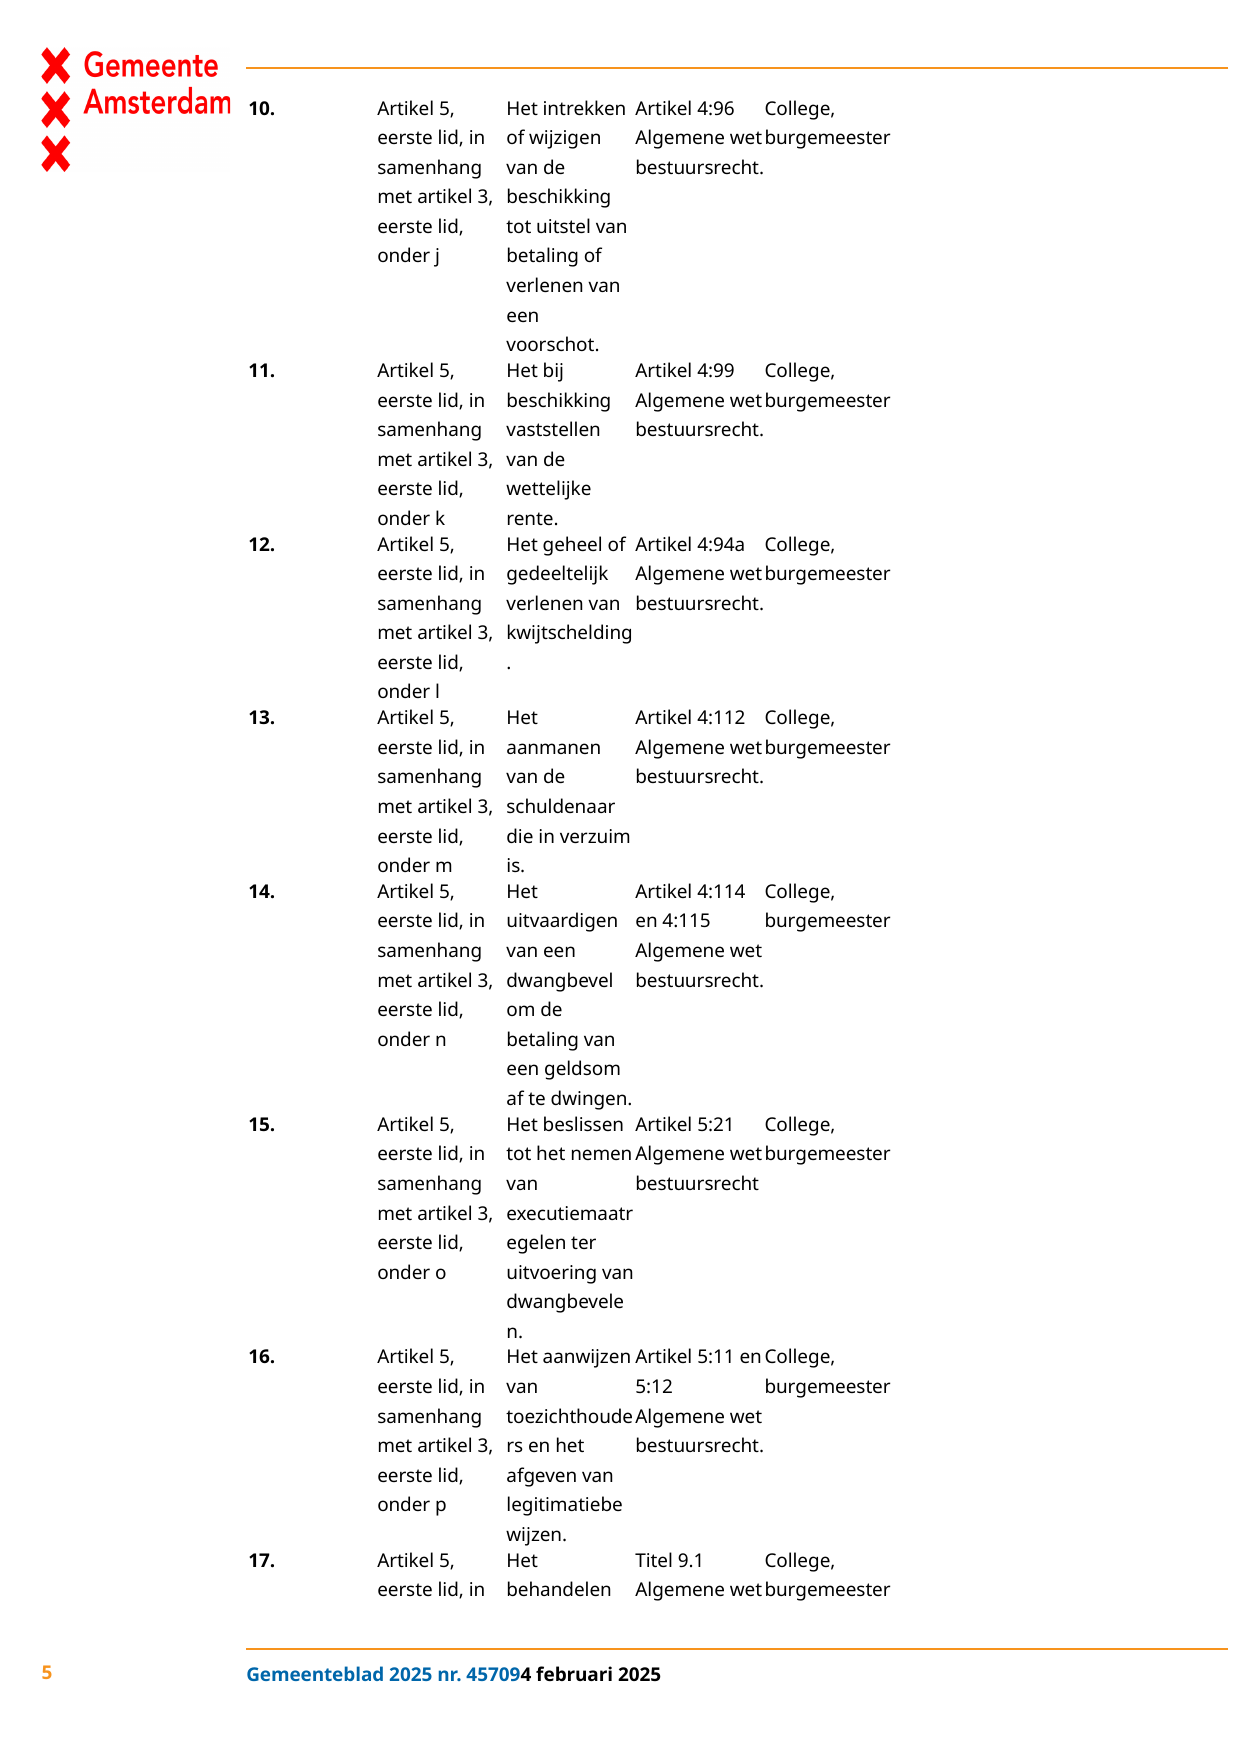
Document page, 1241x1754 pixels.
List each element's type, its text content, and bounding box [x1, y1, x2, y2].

table_cell [1023, 531, 1152, 704]
table_cell 16. [248, 1344, 377, 1547]
table_cell [1023, 1111, 1152, 1344]
table_cell Artikel 5, eerste lid, in samenhang met artikel 3, eerste lid, onder o [377, 1111, 506, 1344]
table_cell Artikel 5, eerste lid, in [377, 1547, 506, 1602]
table_cell Artikel 4:94a Algemene wet bestuursrecht. [635, 531, 764, 704]
table_cell Artikel 5, eerste lid, in samenhang met artikel 3, eerste lid, onder k [377, 357, 506, 531]
table_cell [894, 878, 1022, 1111]
table_cell Het behandelen [506, 1547, 635, 1602]
table_cell Het beslissen tot het nemen van executiemaatregelen ter uitvoering van dwangbevelen. [506, 1111, 635, 1344]
table_cell [894, 531, 1022, 704]
table_cell College, burgemeester [764, 1111, 893, 1344]
table_cell Artikel 5, eerste lid, in samenhang met artikel 3, eerste lid, onder p [377, 1344, 506, 1547]
table_cell [1023, 1547, 1152, 1602]
table_cell College, burgemeester [764, 878, 893, 1111]
table_cell Het aanmanen van de schuldenaar die in verzuim is. [506, 705, 635, 878]
table_cell 12. [248, 531, 377, 704]
table_cell Het bij beschikking vaststellen van de wettelijke rente. [506, 357, 635, 531]
table_cell Artikel 4:114 en 4:115 Algemene wet bestuursrecht. [635, 878, 764, 1111]
table_cell [1023, 878, 1152, 1111]
table_cell [894, 705, 1022, 878]
table_cell [894, 1344, 1022, 1547]
table_cell Het aanwijzen van toezichthouders en het afgeven van legitimatiebewijzen. [506, 1344, 635, 1547]
table_cell Artikel 5:21 Algemene wet bestuursrecht [635, 1111, 764, 1344]
table_cell [894, 1111, 1022, 1344]
table_cell 15. [248, 1111, 377, 1344]
table_cell Titel 9.1 Algemene wet [635, 1547, 764, 1602]
table_cell 11. [248, 357, 377, 531]
table_cell Artikel 5, eerste lid, in samenhang met artikel 3, eerste lid, onder l [377, 531, 506, 704]
table_cell 13. [248, 705, 377, 878]
table_cell Artikel 5:11 en 5:12 Algemene wet bestuursrecht. [635, 1344, 764, 1547]
table_cell [1023, 357, 1152, 531]
table_cell 10. [248, 95, 377, 357]
table_cell Artikel 5, eerste lid, in samenhang met artikel 3, eerste lid, onder n [377, 878, 506, 1111]
table_cell Artikel 5, eerste lid, in samenhang met artikel 3, eerste lid, onder m [377, 705, 506, 878]
table_cell Artikel 5, eerste lid, in samenhang met artikel 3, eerste lid, onder j [377, 95, 506, 357]
table_cell College, burgemeester [764, 1547, 893, 1602]
table_cell College, burgemeester [764, 531, 893, 704]
table_cell College, burgemeester [764, 705, 893, 878]
table_cell College, burgemeester [764, 357, 893, 531]
table_cell College, burgemeester [764, 1344, 893, 1547]
table_cell Artikel 4:96 Algemene wet bestuursrecht. [635, 95, 764, 357]
table_cell College, burgemeester [764, 95, 893, 357]
table_cell Artikel 4:99 Algemene wet bestuursrecht. [635, 357, 764, 531]
table_cell [1023, 95, 1152, 357]
table_cell Het intrekken of wijzigen van de beschikking tot uitstel van betaling of verlenen van een voorschot. [506, 95, 635, 357]
table_cell 17. [248, 1547, 377, 1602]
table_cell 14. [248, 878, 377, 1111]
table_cell [894, 357, 1022, 531]
table_cell [894, 95, 1022, 357]
table_cell [894, 1547, 1022, 1602]
table_cell Het geheel of gedeeltelijk verlenen van kwijtschelding. [506, 531, 635, 704]
table_cell [1023, 1344, 1152, 1547]
table_cell [1023, 705, 1152, 878]
table_cell Het uitvaardigen van een dwangbevel om de betaling van een geldsom af te dwingen. [506, 878, 635, 1111]
table_cell Artikel 4:112 Algemene wet bestuursrecht. [635, 705, 764, 878]
picture [41, 47, 231, 172]
